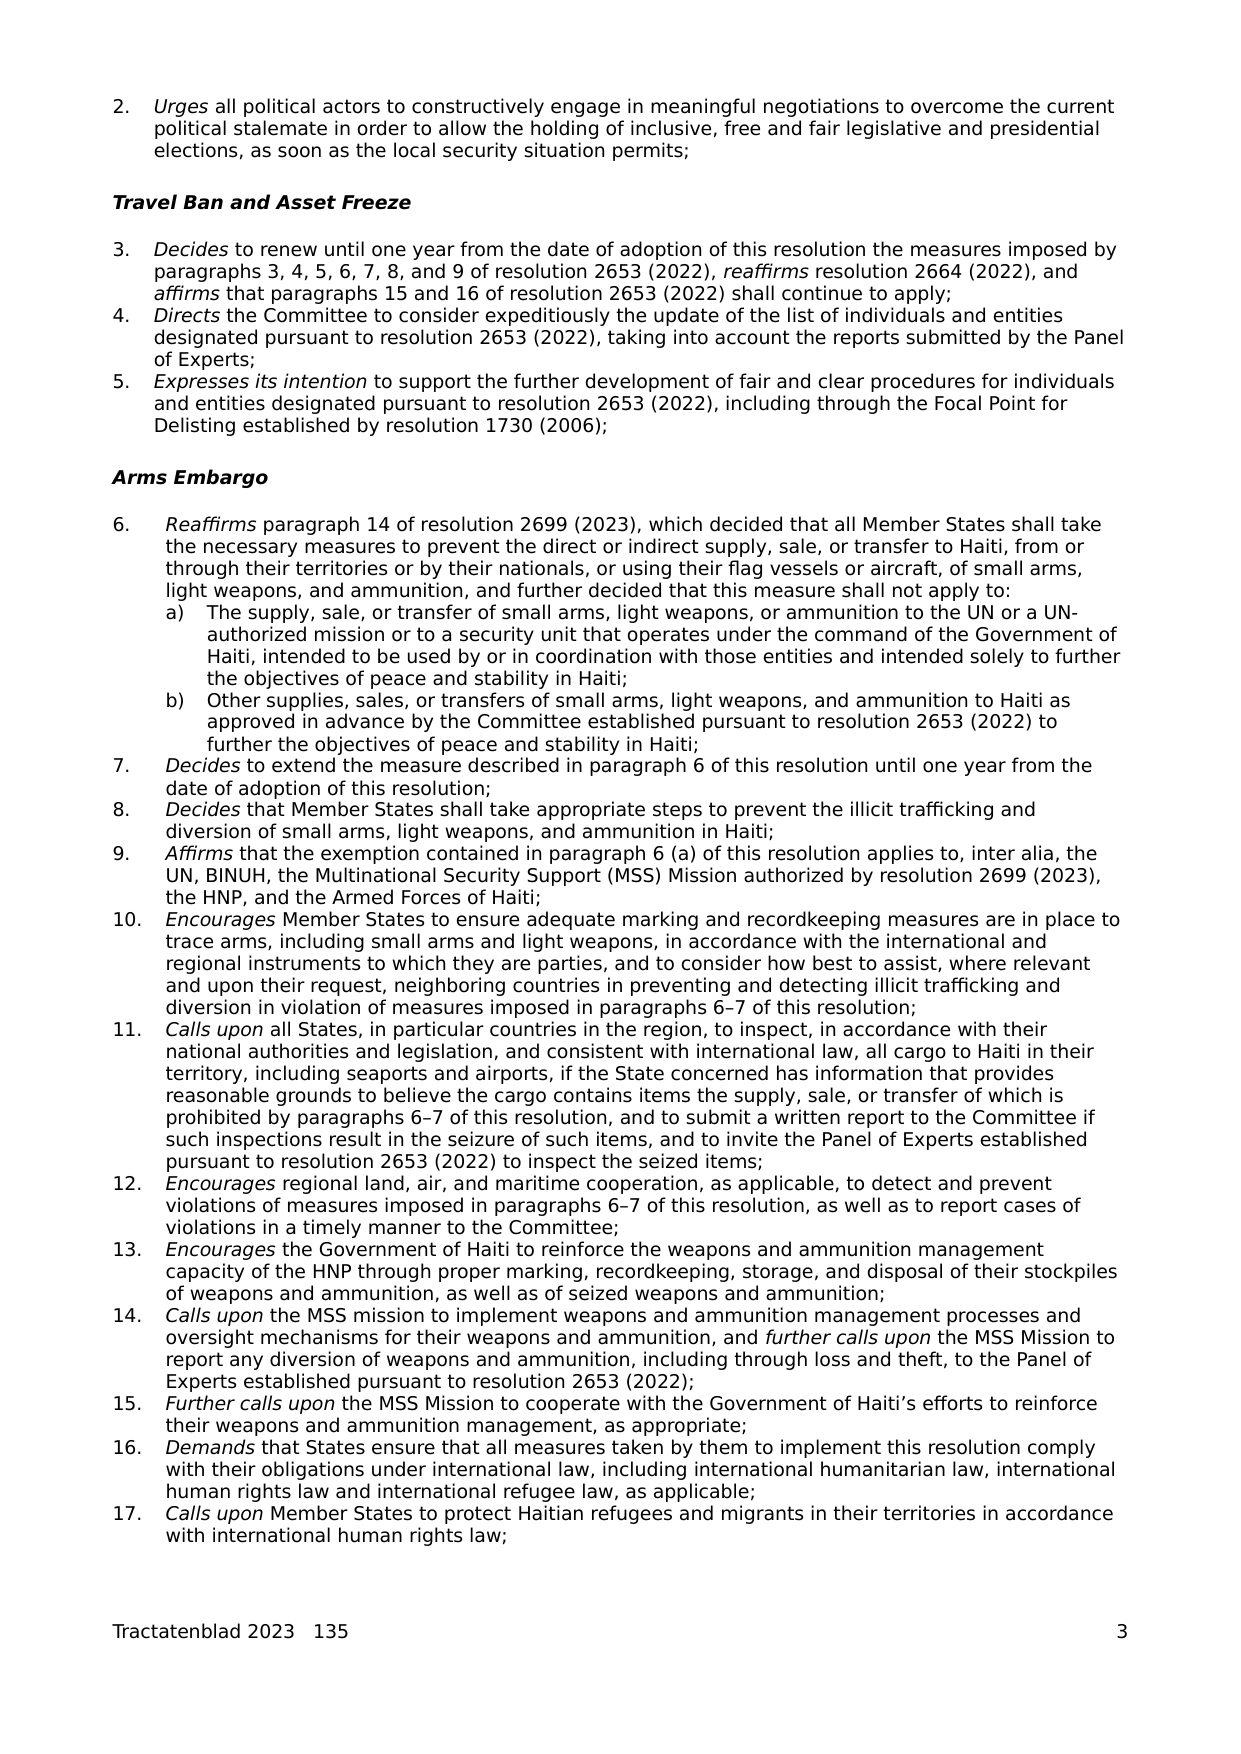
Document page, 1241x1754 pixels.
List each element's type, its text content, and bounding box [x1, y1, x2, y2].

text 12. Encourages regional land, air, and maritime cooperation, as applicable, to detect and prevent violations of measures imposed in paragraphs 6–7 of this resolution, as well as to report cases of violations in a timely manner to the Committee; [112, 1173, 1128, 1239]
text a) The supply, sale, or transfer of small arms, light weapons, or ammunition to the UN or a UN-authorized mission or to a security unit that operates under the command of the Government of Haiti, intended to be used by or in coordination with those entities and intended solely to further the objectives of peace and stability in Haiti; [165, 602, 1128, 689]
text b) Other supplies, sales, or transfers of small arms, light weapons, and ammunition to Haiti as approved in advance by the Committee established pursuant to resolution 2653 (2022) to further the objectives of peace and stability in Haiti; [165, 689, 1128, 755]
text 17. Calls upon Member States to protect Haitian refugees and migrants in their territories in accordance with international human rights law; [112, 1503, 1128, 1547]
subtitle Arms Embargo [112, 467, 1128, 489]
subtitle Travel Ban and Asset Freeze [112, 192, 1128, 214]
text 4. Directs the Committee to consider expeditiously the update of the list of individuals and entities designated pursuant to resolution 2653 (2022), taking into account the reports submitted by the Panel of Experts; [112, 305, 1128, 371]
text 2. Urges all political actors to constructively engage in meaningful negotiations to overcome the current political stalemate in order to allow the holding of inclusive, free and fair legislative and presidential elections, as soon as the local security situation permits; [112, 96, 1128, 162]
text 6. Reaffirms paragraph 14 of resolution 2699 (2023), which decided that all Member States shall take the necessary measures to prevent the direct or indirect supply, sale, or transfer to Haiti, from or through their territories or by their nationals, or using their flag vessels or aircraft, of small arms, light weapons, and ammunition, and further decided that this measure shall not apply to: [112, 514, 1128, 602]
text 11. Calls upon all States, in particular countries in the region, to inspect, in accordance with their national authorities and legislation, and consistent with international law, all cargo to Haiti in their territory, including seaports and airports, if the State concerned has information that provides reasonable grounds to believe the cargo contains items the supply, sale, or transfer of which is prohibited by paragraphs 6–7 of this resolution, and to submit a written report to the Committee if such inspections result in the seizure of such items, and to invite the Panel of Experts established pursuant to resolution 2653 (2022) to inspect the seized items; [112, 1019, 1128, 1173]
text 7. Decides to extend the measure described in paragraph 6 of this resolution until one year from the date of adoption of this resolution; [112, 755, 1128, 799]
text 3. Decides to renew until one year from the date of adoption of this resolution the measures imposed by paragraphs 3, 4, 5, 6, 7, 8, and 9 of resolution 2653 (2022), reaffirms resolution 2664 (2022), and affirms that paragraphs 15 and 16 of resolution 2653 (2022) shall continue to apply; [112, 239, 1128, 305]
text 16. Demands that States ensure that all measures taken by them to implement this resolution comply with their obligations under international law, including international humanitarian law, international human rights law and international refugee law, as applicable; [112, 1437, 1128, 1503]
text 8. Decides that Member States shall take appropriate steps to prevent the illicit trafficking and diversion of small arms, light weapons, and ammunition in Haiti; [112, 799, 1128, 843]
text 13. Encourages the Government of Haiti to reinforce the weapons and ammunition management capacity of the HNP through proper marking, recordkeeping, storage, and disposal of their stockpiles of weapons and ammunition, as well as of seized weapons and ammunition; [112, 1239, 1128, 1305]
text 15. Further calls upon the MSS Mission to cooperate with the Government of Haiti’s efforts to reinforce their weapons and ammunition management, as appropriate; [112, 1393, 1128, 1437]
text 9. Affirms that the exemption contained in paragraph 6 (a) of this resolution applies to, inter alia, the UN, BINUH, the Multinational Security Support (MSS) Mission authorized by resolution 2699 (2023), the HNP, and the Armed Forces of Haiti; [112, 843, 1128, 909]
text 14. Calls upon the MSS mission to implement weapons and ammunition management processes and oversight mechanisms for their weapons and ammunition, and further calls upon the MSS Mission to report any diversion of weapons and ammunition, including through loss and theft, to the Panel of Experts established pursuant to resolution 2653 (2022); [112, 1305, 1128, 1393]
text 10. Encourages Member States to ensure adequate marking and recordkeeping measures are in place to trace arms, including small arms and light weapons, in accordance with the international and regional instruments to which they are parties, and to consider how best to assist, where relevant and upon their request, neighboring countries in preventing and detecting illicit trafficking and diversion in violation of measures imposed in paragraphs 6–7 of this resolution; [112, 909, 1128, 1019]
text 5. Expresses its intention to support the further development of fair and clear procedures for individuals and entities designated pursuant to resolution 2653 (2022), including through the Focal Point for Delisting established by resolution 1730 (2006); [112, 371, 1128, 437]
